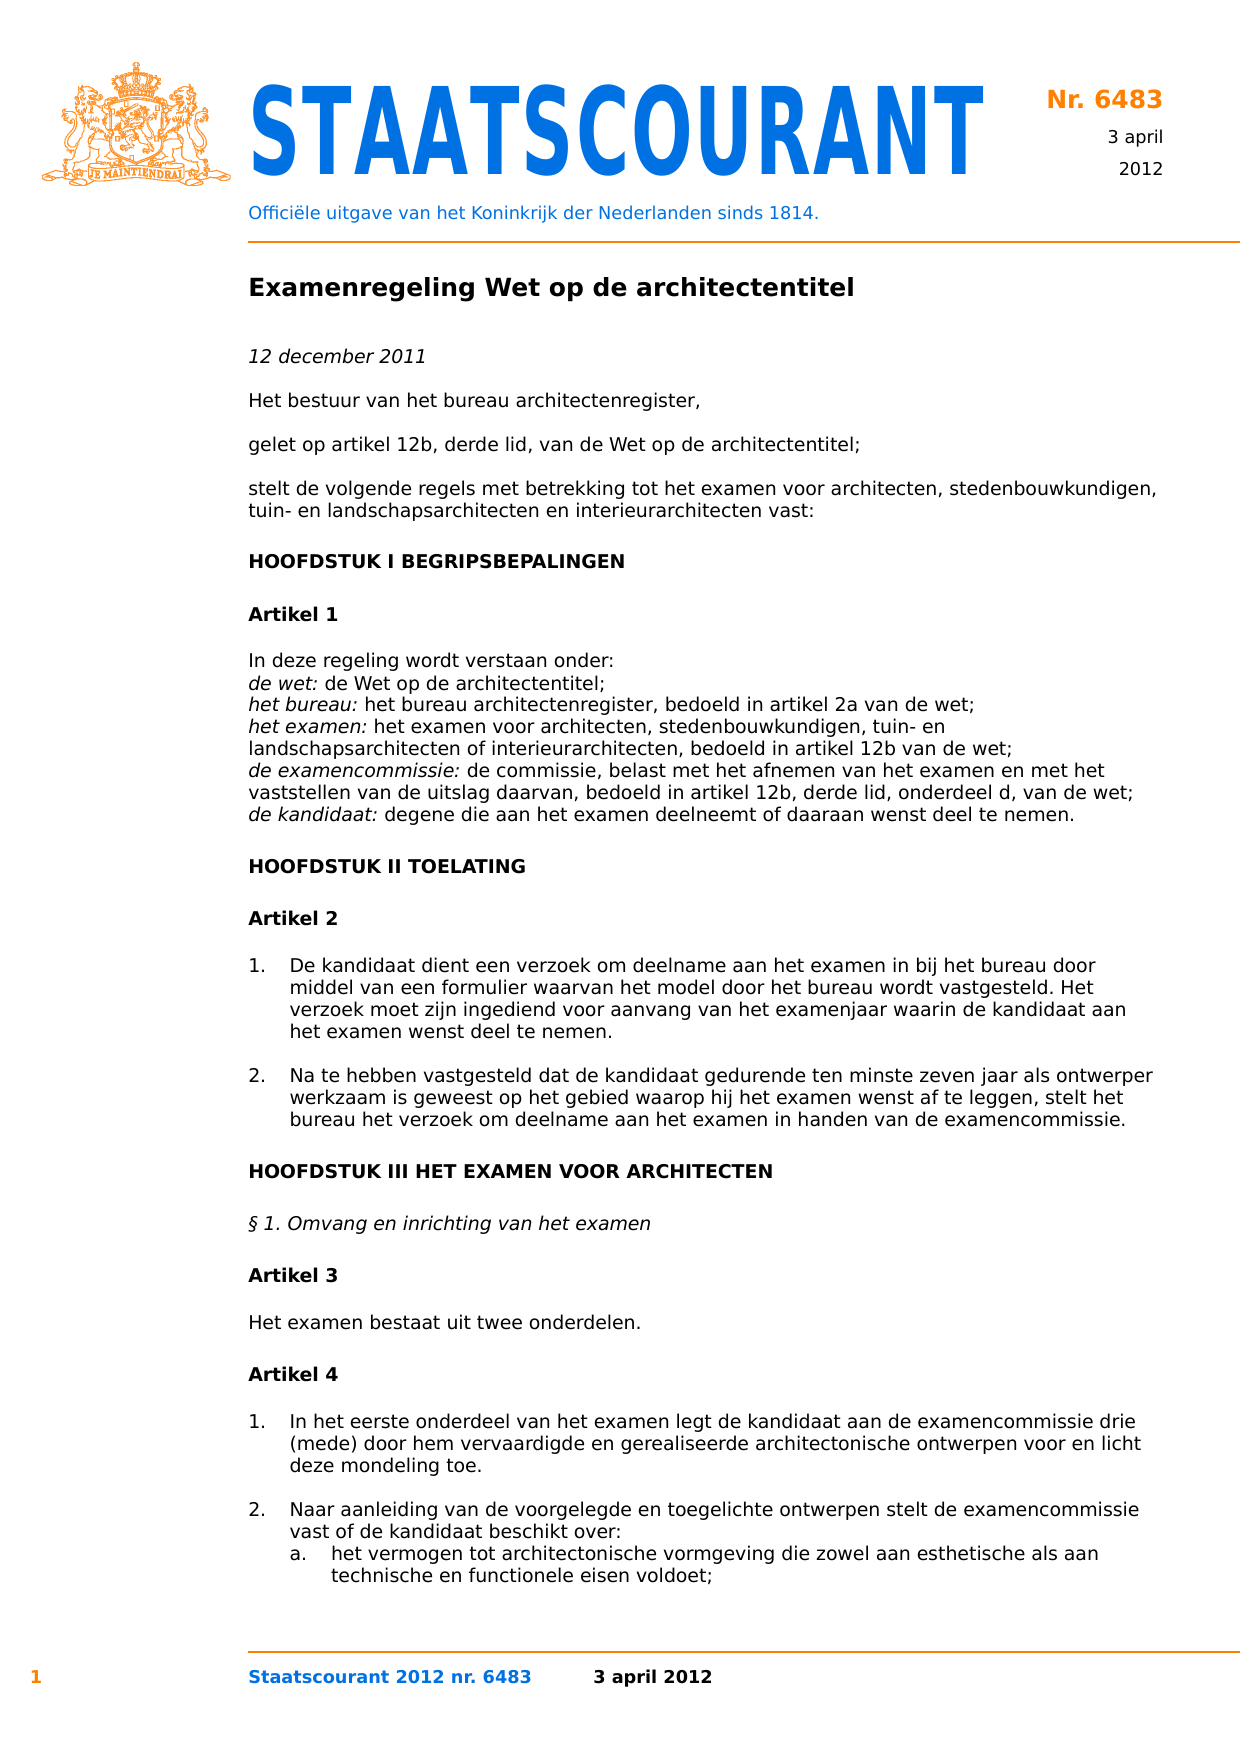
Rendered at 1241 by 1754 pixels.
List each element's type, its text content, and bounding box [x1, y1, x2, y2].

text de examencommissie: de commissie, belast met het afnemen van het examen en met het vaststellen van de uitslag daarvan, bedoeld in artikel 12b, derde lid, onderdeel d, van de wet; [248, 760, 1163, 804]
text stelt de volgende regels met betrekking tot het examen voor architecten, stedenbouwkundigen, tuin- en landschapsarchitecten en interieurarchitecten vast: [248, 477, 1163, 521]
text gelet op artikel 12b, derde lid, van de Wet op de architectentitel; [248, 434, 1163, 456]
subtitle HOOFDSTUK II TOELATING [248, 856, 1163, 878]
subtitle Examenregeling Wet op de architectentitel [248, 273, 1163, 302]
text 2. Naar aanleiding van de voorgelegde en toegelichte ontwerpen stelt de examencommissie vast of de kandidaat beschikt over: [248, 1499, 1163, 1543]
table_header [25, 62, 248, 241]
table_cell Officiële uitgave van het Koninkrijk der Nederlanden sinds 1814. [248, 203, 1240, 241]
subtitle Artikel 4 [248, 1364, 1163, 1386]
text 1. De kandidaat dient een verzoek om deelname aan het examen in bij het bureau door middel van een formulier waarvan het model door het bureau wordt vastgesteld. Het verzoek moet zijn ingediend voor aanvang van het examenjaar waarin de kandidaat aan het examen wenst deel te nemen. [248, 955, 1163, 1043]
text 12 december 2011 [248, 346, 1163, 368]
text de wet: de Wet op de architectentitel; [248, 672, 1163, 694]
subtitle Artikel 2 [248, 908, 1163, 930]
subtitle Artikel 1 [248, 603, 1163, 625]
text 2. Na te hebben vastgesteld dat de kandidaat gedurende ten minste zeven jaar als ontwerper werkzaam is geweest op het gebied waarop hij het examen wenst af te leggen, stelt het bureau het verzoek om deelname aan het examen in handen van de examencommissie. [248, 1065, 1163, 1131]
text a. het vermogen tot architectonische vormgeving die zowel aan esthetische als aan technische en functionele eisen voldoet; [289, 1543, 1163, 1587]
picture [41, 62, 231, 186]
subtitle HOOFDSTUK III HET EXAMEN VOOR ARCHITECTEN [248, 1161, 1163, 1183]
table_cell 3 april [998, 121, 1240, 153]
table_header Nr. 6483 [998, 62, 1240, 121]
text het bureau: het bureau architectenregister, bedoeld in artikel 2a van de wet; [248, 694, 1163, 716]
subtitle HOOFDSTUK I BEGRIPSBEPALINGEN [248, 551, 1163, 573]
text Het bestuur van het bureau architectenregister, [248, 390, 1163, 412]
text de kandidaat: degene die aan het examen deelneemt of daaraan wenst deel te nemen. [248, 804, 1163, 826]
text het examen: het examen voor architecten, stedenbouwkundigen, tuin- en landschapsarchitecten of interieurarchitecten, bedoeld in artikel 12b van de wet; [248, 716, 1163, 760]
table_header STAATSCOURANT [248, 62, 998, 203]
table_cell 2012 [998, 153, 1240, 203]
subtitle § 1. Omvang en inrichting van het examen [248, 1213, 1163, 1235]
subtitle Artikel 3 [248, 1265, 1163, 1287]
text 1. In het eerste onderdeel van het examen legt de kandidaat aan de examencommissie drie (mede) door hem vervaardigde en gerealiseerde architectonische ontwerpen voor en licht deze mondeling toe. [248, 1411, 1163, 1477]
text In deze regeling wordt verstaan onder: [248, 650, 1163, 672]
text Het examen bestaat uit twee onderdelen. [248, 1312, 1163, 1334]
